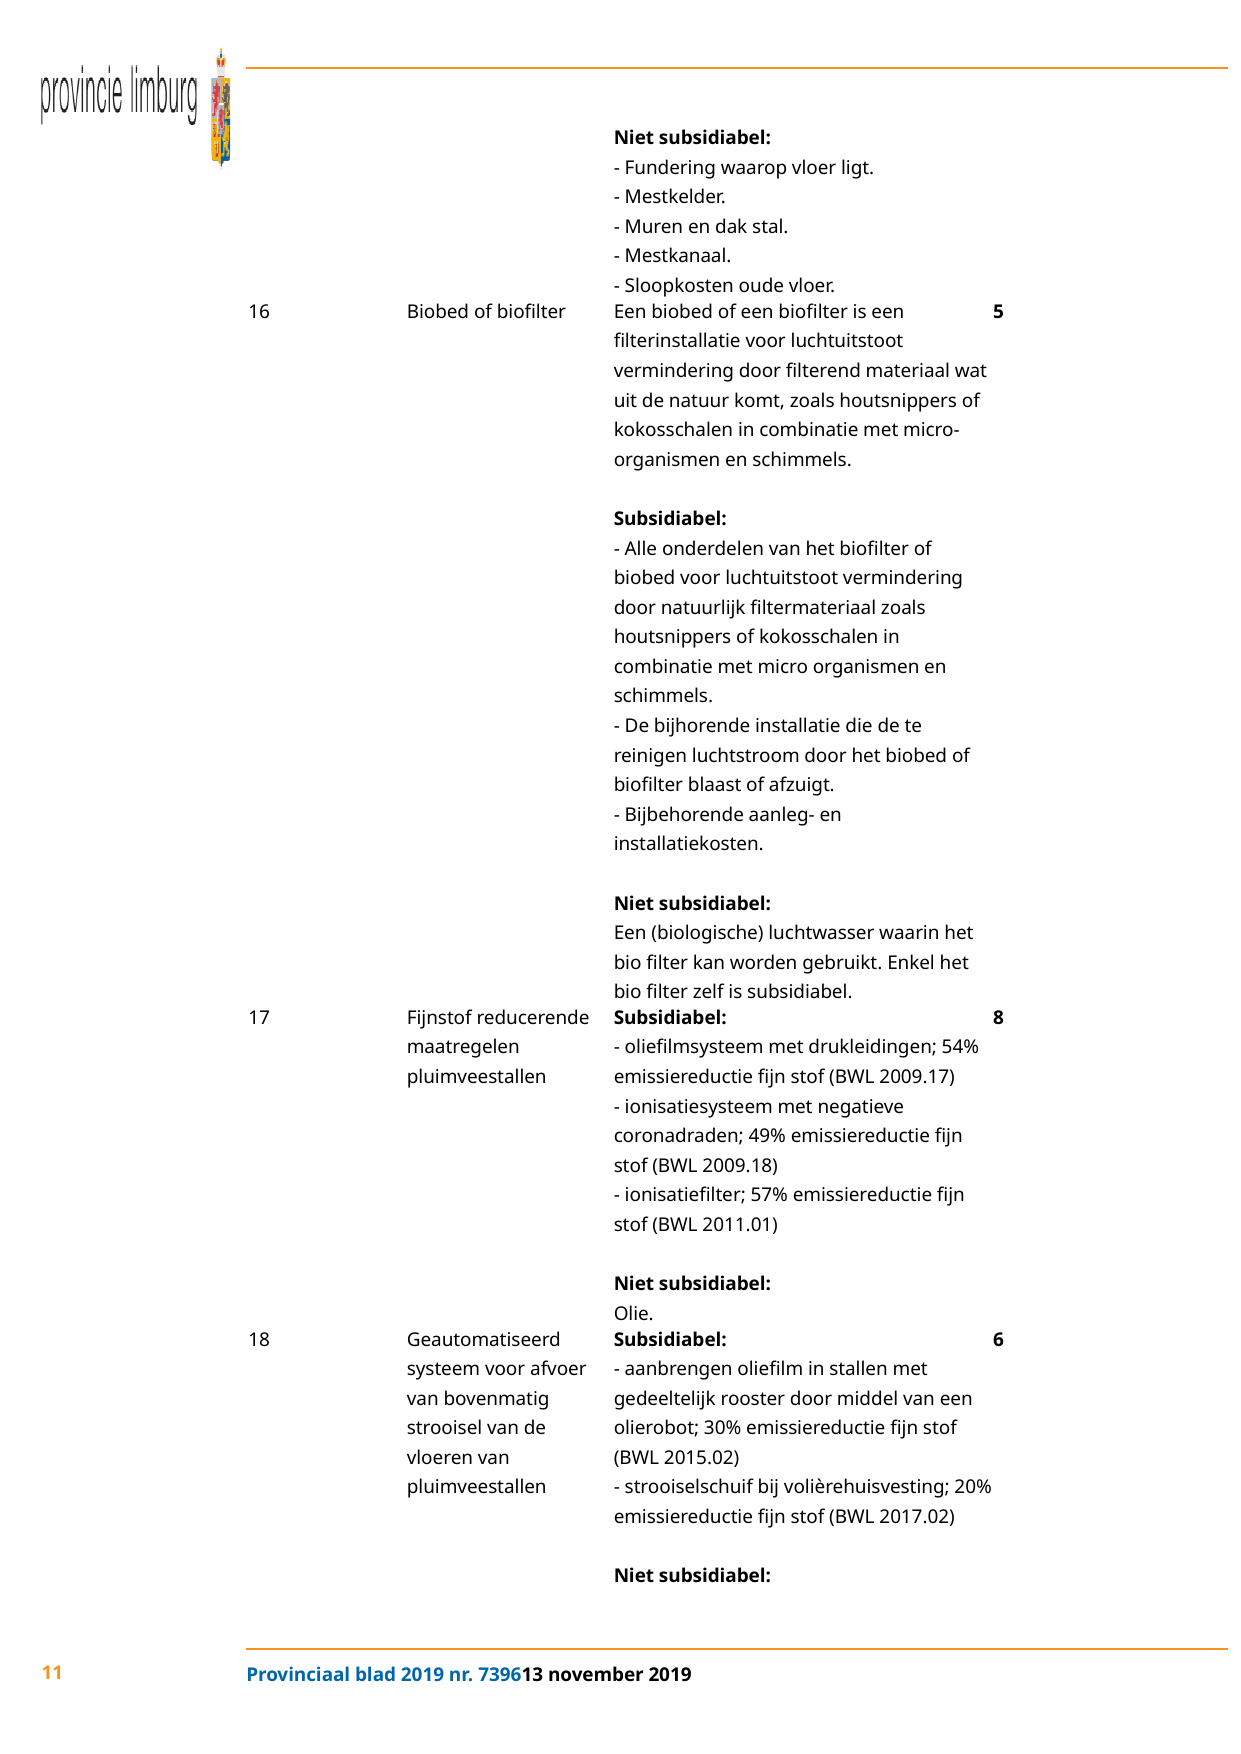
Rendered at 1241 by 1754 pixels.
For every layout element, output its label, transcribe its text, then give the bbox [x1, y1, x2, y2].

picture [41, 47, 231, 172]
table_cell [248, 95, 407, 298]
table_cell Biobed of biofilter [407, 298, 613, 1004]
table_cell 5 [993, 298, 1152, 1004]
table_cell Fijnstof reducerende maatregelen pluimveestallen [407, 1004, 613, 1326]
table_cell [407, 95, 613, 298]
table_cell Subsidiabel: - aanbrengen oliefilm in stallen met gedeeltelijk rooster door middel van een olierobot; 30% emissiereductie fijn stof (BWL 2015.02) - strooiselschuif bij volièrehuisvesting; 20% emissiereductie fijn stof (BWL 2017.02) Niet subsidiabel: [614, 1326, 993, 1588]
table_cell 8 [993, 1004, 1152, 1326]
table_cell Een biobed of een biofilter is een filterinstallatie voor luchtuitstoot vermindering door filterend materiaal wat uit de natuur komt, zoals houtsnippers of kokosschalen in combinatie met micro-organismen en schimmels. Subsidiabel: - Alle onderdelen van het biofilter of biobed voor luchtuitstoot vermindering door natuurlijk filtermateriaal zoals houtsnippers of kokosschalen in combinatie met micro organismen en schimmels. - De bijhorende installatie die de te reinigen luchtstroom door het biobed of biofilter blaast of afzuigt. - Bijbehorende aanleg- en installatiekosten. Niet subsidiabel: Een (biologische) luchtwasser waarin het bio filter kan worden gebruikt. Enkel het bio filter zelf is subsidiabel. [614, 298, 993, 1004]
table_cell Geautomatiseerd systeem voor afvoer van bovenmatig strooisel van de vloeren van pluimveestallen [407, 1326, 613, 1588]
table_cell 18 [248, 1326, 407, 1588]
table_cell Niet subsidiabel: - Fundering waarop vloer ligt. - Mestkelder. - Muren en dak stal. - Mestkanaal. - Sloopkosten oude vloer. [614, 95, 993, 298]
table_cell 17 [248, 1004, 407, 1326]
table_cell [993, 95, 1152, 298]
table_cell 16 [248, 298, 407, 1004]
table_cell 6 [993, 1326, 1152, 1588]
table_cell Subsidiabel: - oliefilmsysteem met drukleidingen; 54% emissiereductie fijn stof (BWL 2009.17) - ionisatiesysteem met negatieve coronadraden; 49% emissiereductie fijn stof (BWL 2009.18) - ionisatiefilter; 57% emissiereductie fijn stof (BWL 2011.01) Niet subsidiabel: Olie. [614, 1004, 993, 1326]
